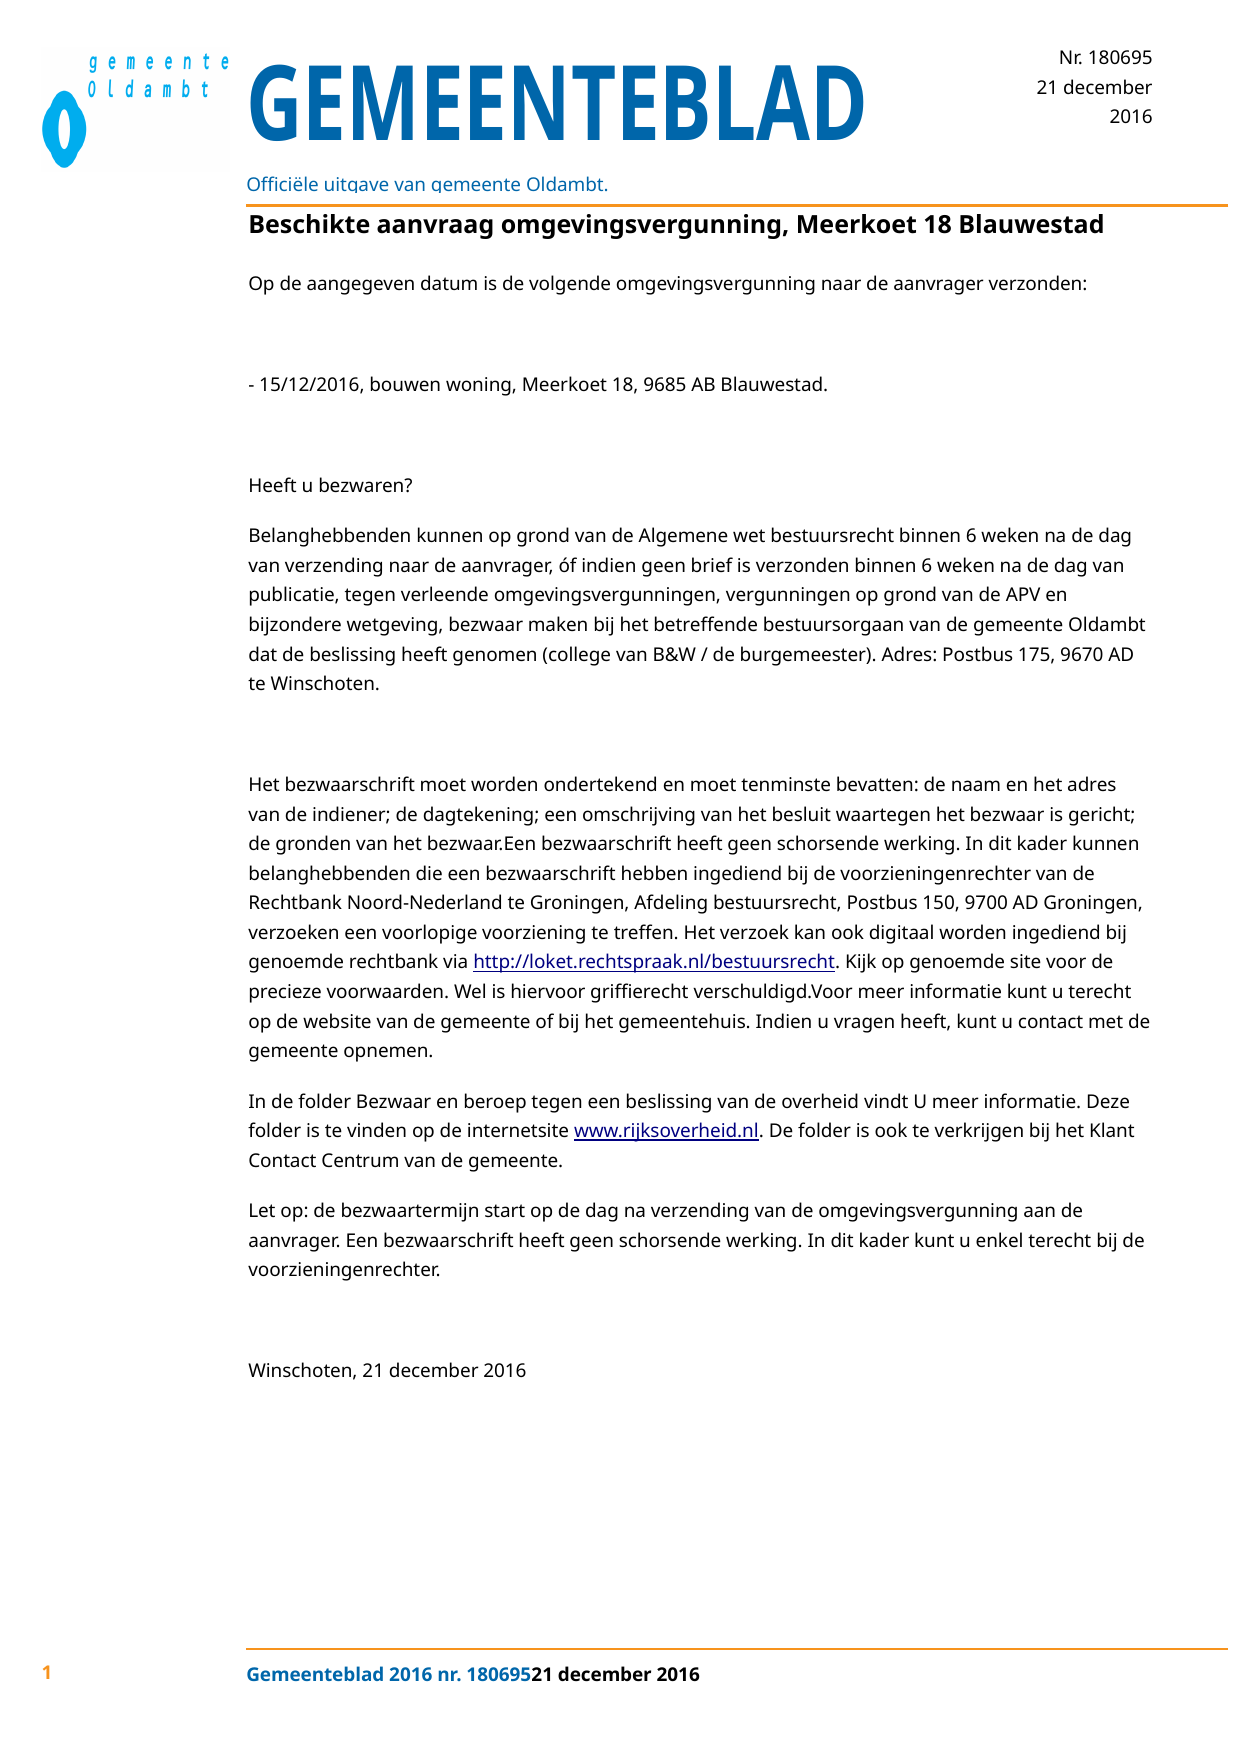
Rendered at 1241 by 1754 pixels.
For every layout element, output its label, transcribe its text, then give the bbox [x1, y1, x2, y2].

text Belanghebbenden kunnen op grond van de Algemene wet bestuursrecht binnen 6 weken na de dag van verzending naar de aanvrager, óf indien geen brief is verzonden binnen 6 weken na de dag van publicatie, tegen verleende omgevingsvergunningen, vergunningen op grond van de APV en bijzondere wetgeving, bezwaar maken bij het betreffende bestuursorgaan van de gemeente Oldambt dat de beslissing heeft genomen (college van B&W / de burgemeester). Adres: Postbus 175, 9670 AD te Winschoten. [248, 522, 1152, 696]
text Op de aangegeven datum is de volgende omgevingsvergunning naar de aanvrager verzonden: [248, 270, 1152, 296]
picture [41, 47, 231, 172]
text Heeft u bezwaren? [248, 472, 1152, 498]
text Winschoten, 21 december 2016 [248, 1357, 1152, 1383]
text Let op: de bezwaartermijn start op de dag na verzending van de omgevingsvergunning aan de aanvrager. Een bezwaarschrift heeft geen schorsende werking. In dit kader kunt u enkel terecht bij de voorzieningenrechter. [248, 1197, 1152, 1282]
text Het bezwaarschrift moet worden ondertekend en moet tenminste bevatten: de naam en het adres van de indiener; de dagtekening; een omschrijving van het besluit waartegen het bezwaar is gericht; de gronden van het bezwaar.Een bezwaarschrift heeft geen schorsende werking. In dit kader kunnen belanghebbenden die een bezwaarschrift hebben ingediend bij de voorzieningenrechter van de Rechtbank Noord-Nederland te Groningen, Afdeling bestuursrecht, Postbus 150, 9700 AD Groningen, verzoeken een voorlopige voorziening te treffen. Het verzoek kan ook digitaal worden ingediend bij genoemde rechtbank via http://loket.rechtspraak.nl/bestuursrecht. Kijk op genoemde site voor de precieze voorwaarden. Wel is hiervoor griffierecht verschuldigd.Voor meer informatie kunt u terecht op de website van de gemeente of bij het gemeentehuis. Indien u vragen heeft, kunt u contact met de gemeente opnemen. [248, 771, 1152, 1063]
text In de folder Bezwaar en beroep tegen een beslissing van de overheid vindt U meer informatie. Deze folder is te vinden op de internetsite www.rijksoverheid.nl. De folder is ook te verkrijgen bij het Klant Contact Centrum van de gemeente. [248, 1088, 1152, 1173]
text Beschikte aanvraag omgevingsvergunning, Meerkoet 18 Blauwestad [248, 207, 1152, 241]
text - 15/12/2016, bouwen woning, Meerkoet 18, 9685 AB Blauwestad. [248, 371, 1152, 397]
